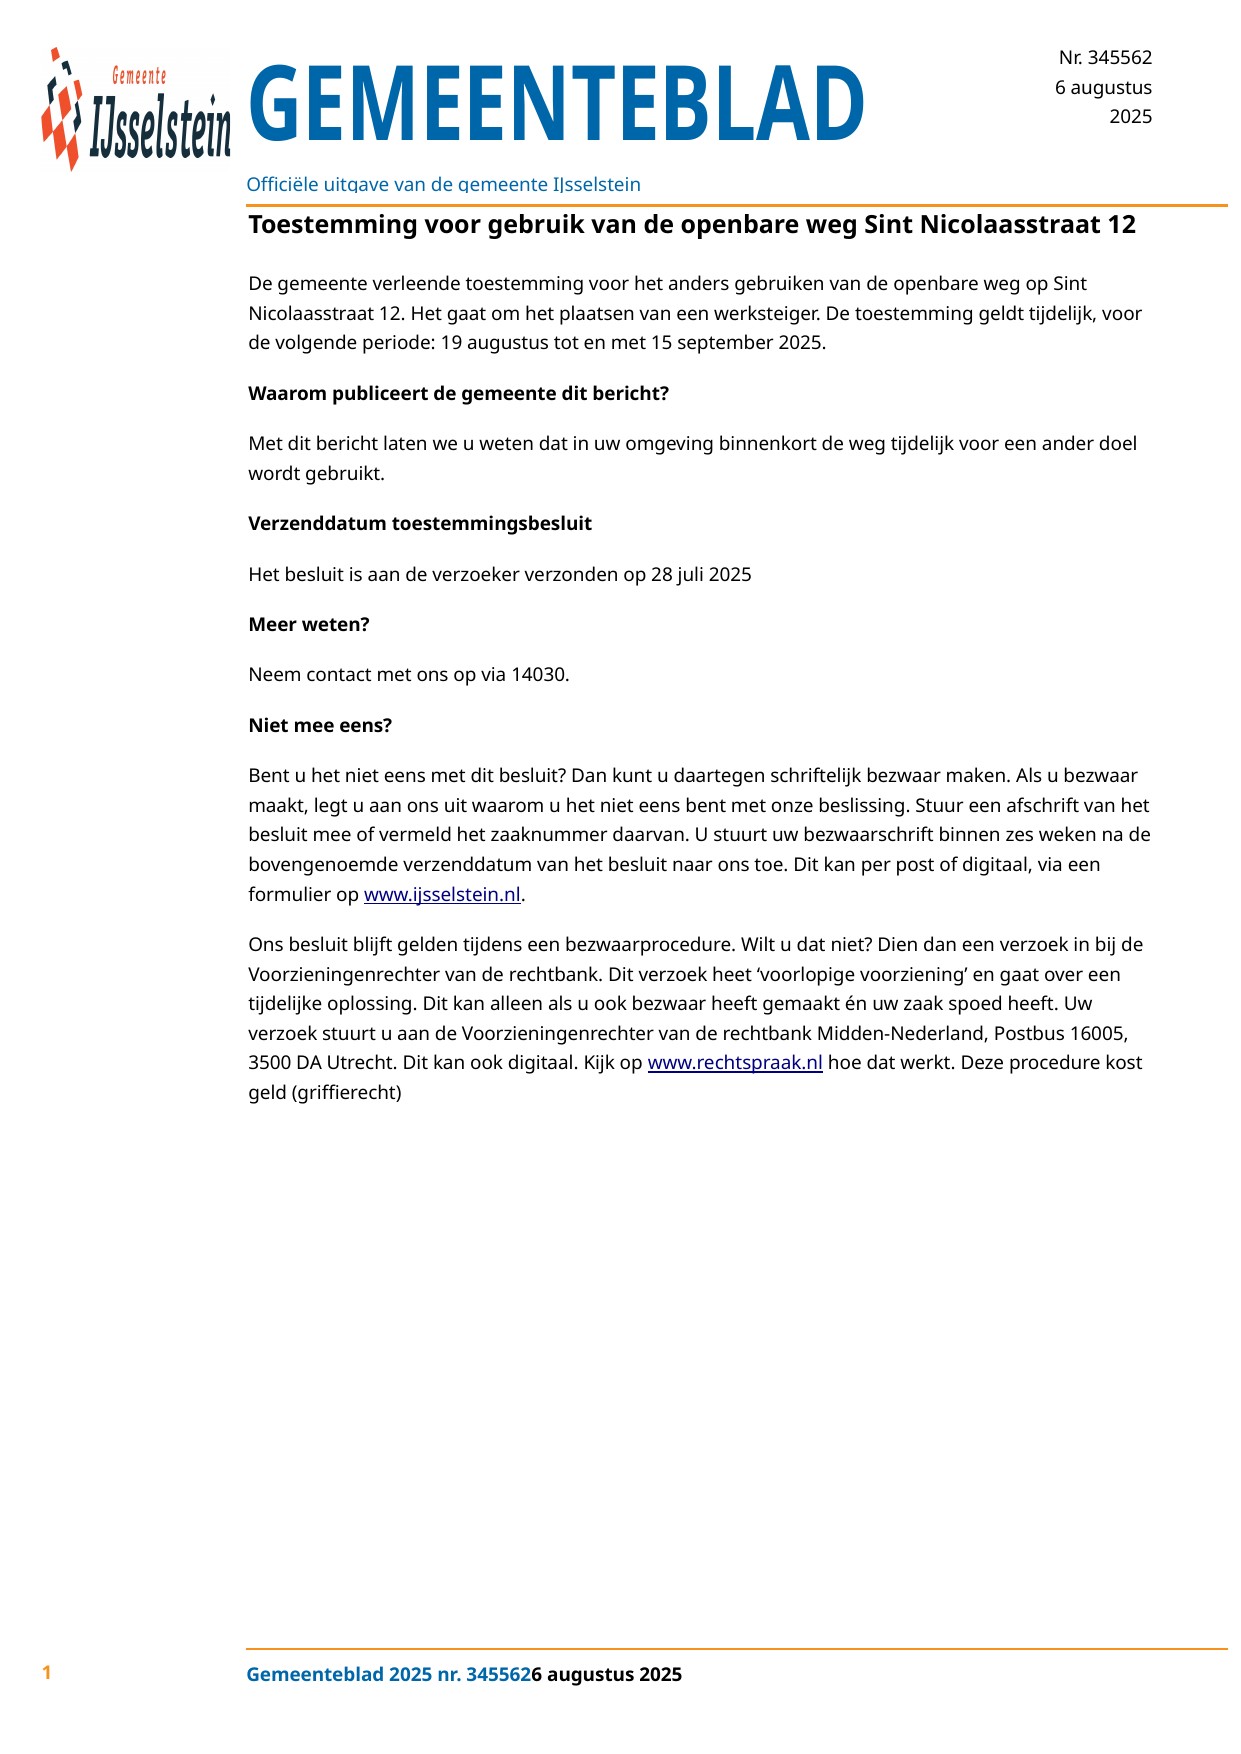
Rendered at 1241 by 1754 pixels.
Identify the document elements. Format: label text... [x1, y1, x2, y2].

text Meer weten? [248, 611, 1152, 637]
text De gemeente verleende toestemming voor het anders gebruiken van de openbare weg op Sint Nicolaasstraat 12. Het gaat om het plaatsen van een werksteiger. De toestemming geldt tijdelijk, voor de volgende periode: 19 augustus tot en met 15 september 2025. [248, 270, 1152, 355]
text Neem contact met ons op via 14030. [248, 662, 1152, 687]
picture [41, 47, 231, 172]
text Toestemming voor gebruik van de openbare weg Sint Nicolaasstraat 12 [248, 207, 1152, 241]
text Het besluit is aan de verzoeker verzonden op 28 juli 2025 [248, 561, 1152, 586]
text Niet mee eens? [248, 712, 1152, 738]
text Verzenddatum toestemmingsbesluit [248, 510, 1152, 536]
text Met dit bericht laten we u weten dat in uw omgeving binnenkort de weg tijdelijk voor een ander doel wordt gebruikt. [248, 430, 1152, 486]
text Ons besluit blijft gelden tijdens een bezwaarprocedure. Wilt u dat niet? Dien dan een verzoek in bij de Voorzieningenrechter van de rechtbank. Dit verzoek heet ‘voorlopige voorziening’ en gaat over een tijdelijke oplossing. Dit kan alleen als u ook bezwaar heeft gemaakt én uw zaak spoed heeft. Uw verzoek stuurt u aan de Voorzieningenrechter van de rechtbank Midden-Nederland, Postbus 16005, 3500 DA Utrecht. Dit kan ook digitaal. Kijk op www.rechtspraak.nl hoe dat werkt. Deze procedure kost geld (griffierecht) [248, 931, 1152, 1105]
text Bent u het niet eens met dit besluit? Dan kunt u daartegen schriftelijk bezwaar maken. Als u bezwaar maakt, legt u aan ons uit waarom u het niet eens bent met onze beslissing. Stuur een afschrift van het besluit mee of vermeld het zaaknummer daarvan. U stuurt uw bezwaarschrift binnen zes weken na de bovengenoemde verzenddatum van het besluit naar ons toe. Dit kan per post of digitaal, via een formulier op www.ijsselstein.nl. [248, 762, 1152, 906]
text Waarom publiceert de gemeente dit bericht? [248, 380, 1152, 406]
